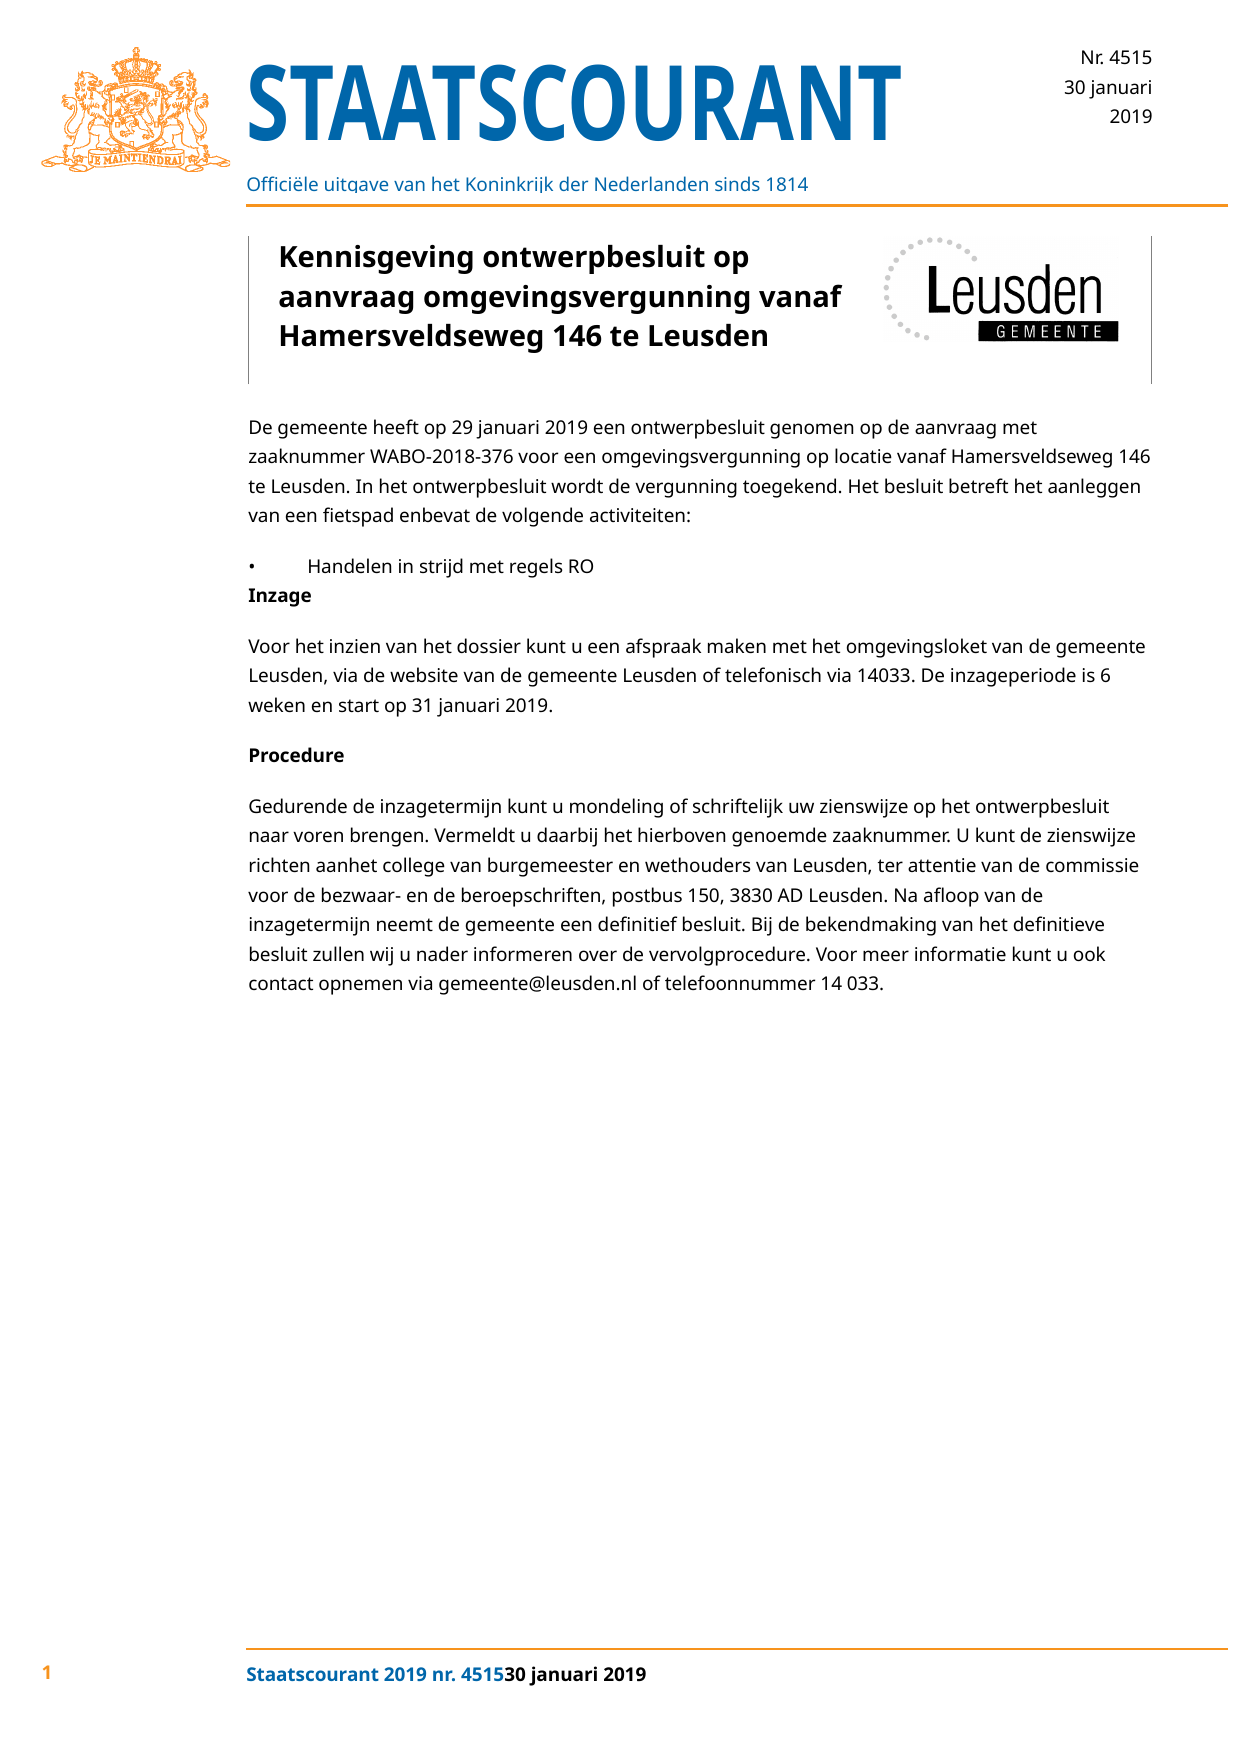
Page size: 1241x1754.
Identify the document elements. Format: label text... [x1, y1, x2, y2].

picture [41, 47, 231, 172]
table_header [850, 236, 1151, 384]
text Gedurende de inzagetermijn kunt u mondeling of schriftelijk uw zienswijze op het ontwerpbesluit naar voren brengen. Vermeldt u daarbij het hierboven genoemde zaaknummer. U kunt de zienswijze richten aanhet college van burgemeester en wethouders van Leusden, ter attentie van de commissie voor de bezwaar- en de beroepschriften, postbus 150, 3830 AD Leusden. Na afloop van de inzagetermijn neemt de gemeente een definitief besluit. Bij de bekendmaking van het definitieve besluit zullen wij u nader informeren over de vervolgprocedure. Voor meer informatie kunt u ook contact opnemen via gemeente@leusden.nl of telefoonnummer 14 033. [248, 793, 1152, 996]
picture [882, 236, 1119, 342]
table_header Kennisgeving ontwerpbesluit op aanvraag omgevingsvergunning vanaf Hamersveldseweg 146 te Leusden [249, 236, 850, 384]
text De gemeente heeft op 29 januari 2019 een ontwerpbesluit genomen op de aanvraag met zaaknummer WABO-2018-376 voor een omgevingsvergunning op locatie vanaf Hamersveldseweg 146 te Leusden. In het ontwerpbesluit wordt de vergunning toegekend. Het besluit betreft het aanleggen van een fietspad enbevat de volgende activiteiten: [248, 414, 1152, 528]
text Voor het inzien van het dossier kunt u een afspraak maken met het omgevingsloket van de gemeente Leusden, via de website van de gemeente Leusden of telefonisch via 14033. De inzageperiode is 6 weken en start op 31 januari 2019. [248, 633, 1152, 718]
text Procedure [248, 743, 1152, 768]
list Handelen in strijd met regels RO [248, 553, 1152, 579]
text Inzage [248, 583, 1152, 608]
